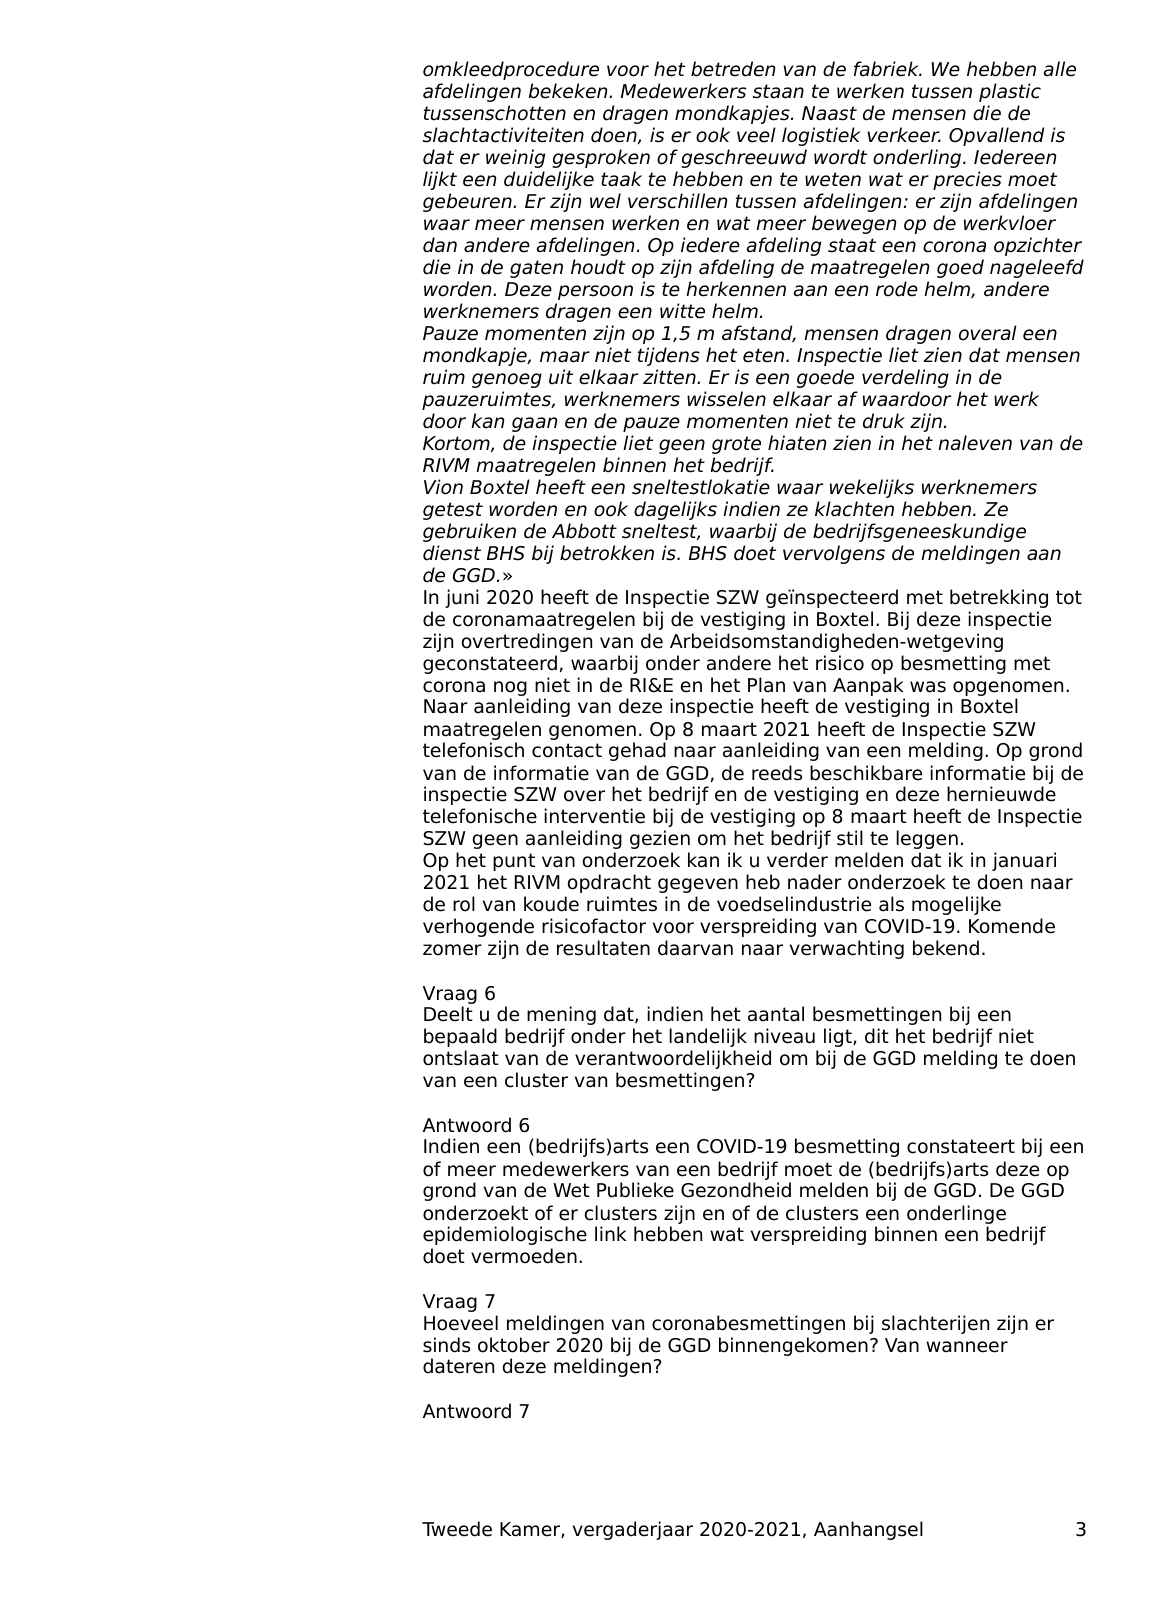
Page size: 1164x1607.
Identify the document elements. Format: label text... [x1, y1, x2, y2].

text Indien een (bedrijfs)arts een COVID-19 besmetting constateert bij een of meer medewerkers van een bedrijf moet de (bedrijfs)arts deze op grond van de Wet Publieke Gezondheid melden bij de GGD. De GGD onderzoekt of er clusters zijn en of de clusters een onderlinge epidemiologische link hebben wat verspreiding binnen een bedrijf doet vermoeden. [422, 1136, 1087, 1268]
text Kortom, de inspectie liet geen grote hiaten zien in het naleven van de RIVM maatregelen binnen het bedrijf. [422, 433, 1087, 477]
text Deelt u de mening dat, indien het aantal besmettingen bij een bepaald bedrijf onder het landelijk niveau ligt, dit het bedrijf niet ontslaat van de verantwoordelijkheid om bij de GGD melding te doen van een cluster van besmettingen? [422, 1004, 1087, 1092]
text Hoeveel meldingen van coronabesmettingen bij slachterijen zijn er sinds oktober 2020 bij de GGD binnengekomen? Van wanneer dateren deze meldingen? [422, 1312, 1087, 1378]
text Vion Boxtel heeft een sneltestlokatie waar wekelijks werknemers getest worden en ook dagelijks indien ze klachten hebben. Ze gebruiken de Abbott sneltest, waarbij de bedrijfsgeneeskundige dienst BHS bij betrokken is. BHS doet vervolgens de meldingen aan de GGD.» [422, 477, 1087, 587]
text Op het punt van onderzoek kan ik u verder melden dat ik in januari 2021 het RIVM opdracht gegeven heb nader onderzoek te doen naar de rol van koude ruimtes in de voedselindustrie als mogelijke verhogende risicofactor voor verspreiding van COVID-19. Komende zomer zijn de resultaten daarvan naar verwachting bekend. [422, 850, 1087, 960]
text In juni 2020 heeft de Inspectie SZW geïnspecteerd met betrekking tot de coronamaatregelen bij de vestiging in Boxtel. Bij deze inspectie zijn overtredingen van de Arbeidsomstandigheden-wetgeving geconstateerd, waarbij onder andere het risico op besmetting met corona nog niet in de RI&E en het Plan van Aanpak was opgenomen. Naar aanleiding van deze inspectie heeft de vestiging in Boxtel maatregelen genomen. Op 8 maart 2021 heeft de Inspectie SZW telefonisch contact gehad naar aanleiding van een melding. Op grond van de informatie van de GGD, de reeds beschikbare informatie bij de inspectie SZW over het bedrijf en de vestiging en deze hernieuwde telefonische interventie bij de vestiging op 8 maart heeft de Inspectie SZW geen aanleiding gezien om het bedrijf stil te leggen. [422, 587, 1087, 850]
text Antwoord 6 [422, 1114, 1087, 1136]
text Pauze momenten zijn op 1,5 m afstand, mensen dragen overal een mondkapje, maar niet tijdens het eten. Inspectie liet zien dat mensen ruim genoeg uit elkaar zitten. Er is een goede verdeling in de pauzeruimtes, werknemers wisselen elkaar af waardoor het werk door kan gaan en de pauze momenten niet te druk zijn. [422, 323, 1087, 433]
text omkleedprocedure voor het betreden van de fabriek. We hebben alle afdelingen bekeken. Medewerkers staan te werken tussen plastic tussenschotten en dragen mondkapjes. Naast de mensen die de slachtactiviteiten doen, is er ook veel logistiek verkeer. Opvallend is dat er weinig gesproken of geschreeuwd wordt onderling. Iedereen lijkt een duidelijke taak te hebben en te weten wat er precies moet gebeuren. Er zijn wel verschillen tussen afdelingen: er zijn afdelingen waar meer mensen werken en wat meer bewegen op de werkvloer dan andere afdelingen. Op iedere afdeling staat een corona opzichter die in de gaten houdt op zijn afdeling de maatregelen goed nageleefd worden. Deze persoon is te herkennen aan een rode helm, andere werknemers dragen een witte helm. [422, 59, 1087, 323]
text Antwoord 7 [422, 1401, 1087, 1423]
text Vraag 7 [422, 1291, 1087, 1312]
text Vraag 6 [422, 982, 1087, 1004]
